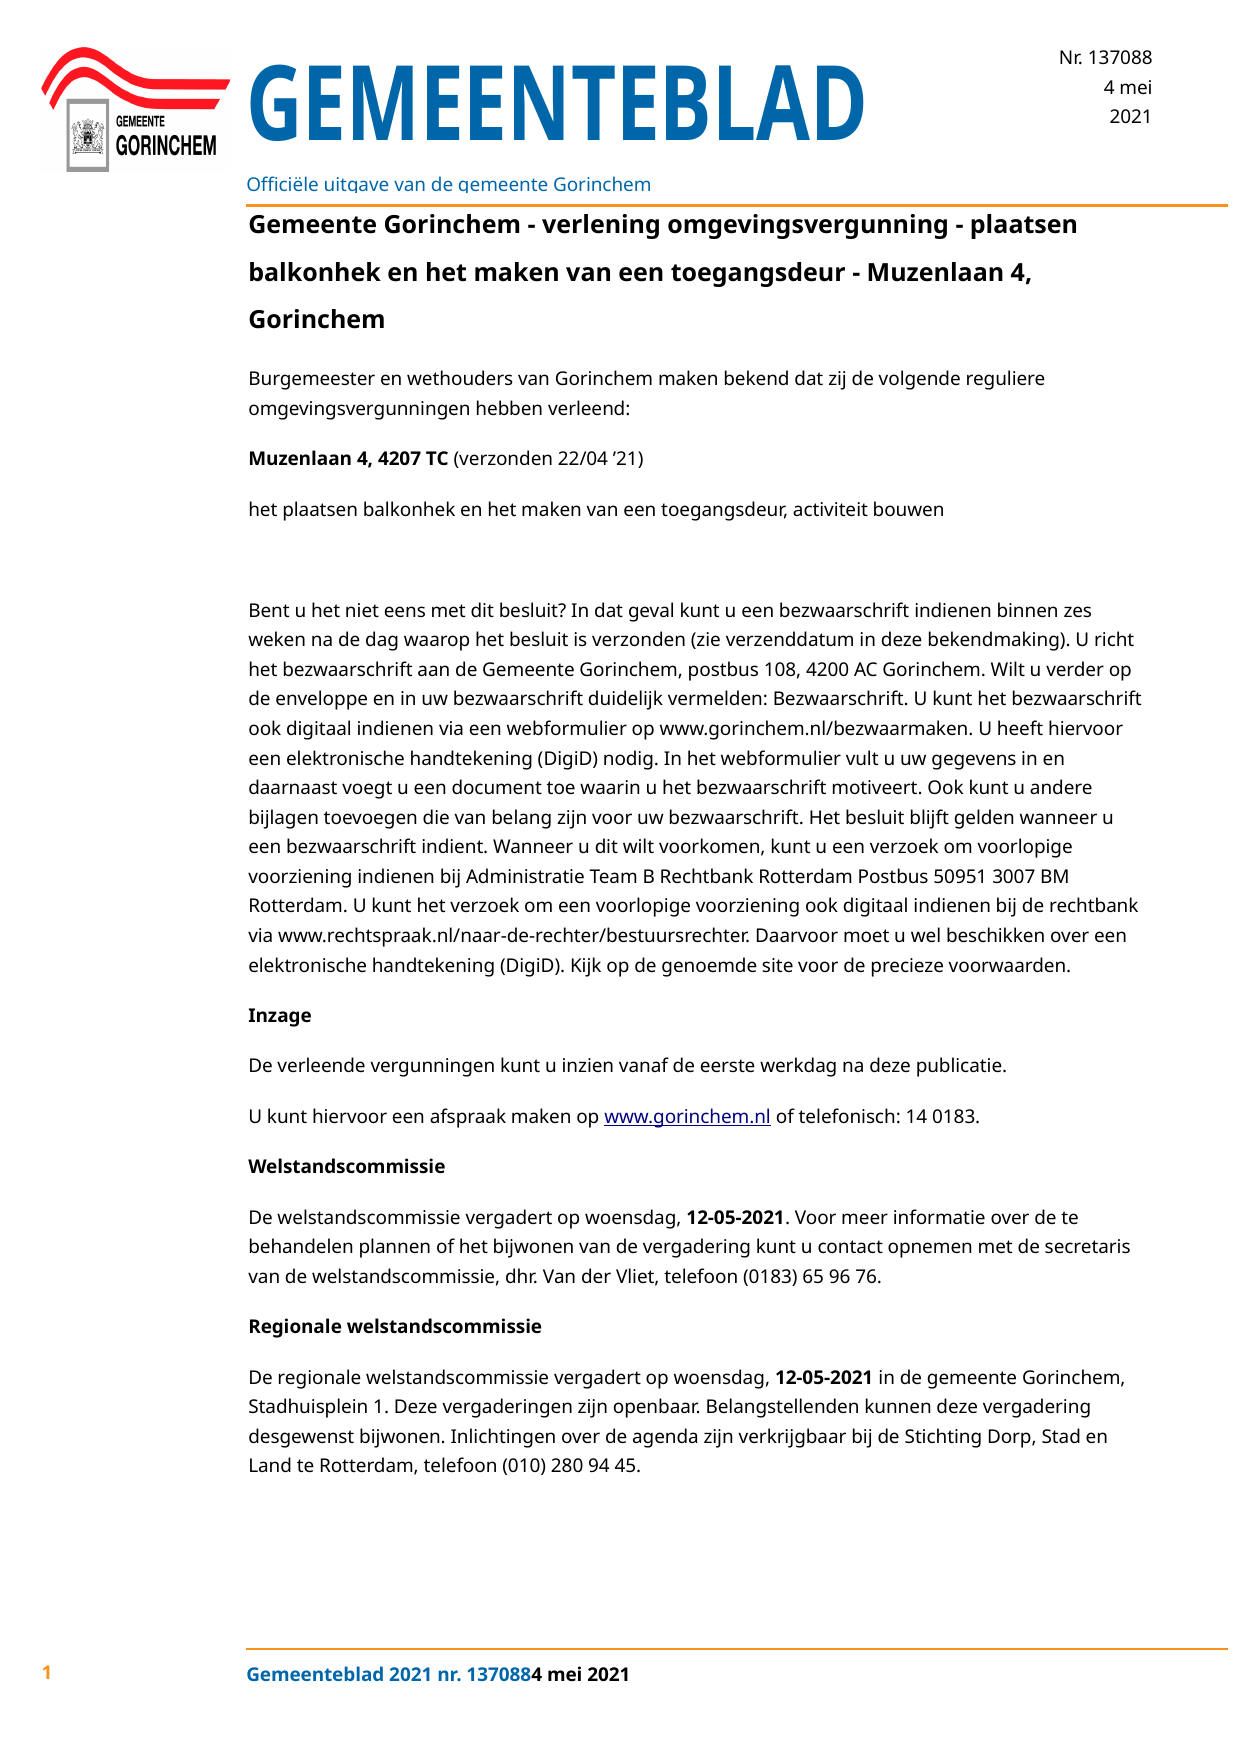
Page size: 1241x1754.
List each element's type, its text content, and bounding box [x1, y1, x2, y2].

text Gemeente Gorinchem - verlening omgevingsvergunning - plaatsen balkonhek en het maken van een toegangsdeur - Muzenlaan 4, Gorinchem [248, 207, 1152, 336]
text Welstandscommissie [248, 1153, 1152, 1179]
text De regionale welstandscommissie vergadert op woensdag, 12-05-2021 in de gemeente Gorinchem, Stadhuisplein 1. Deze vergaderingen zijn openbaar. Belangstellenden kunnen deze vergadering desgewenst bijwonen. Inlichtingen over de agenda zijn verkrijgbaar bij de Stichting Dorp, Stad en Land te Rotterdam, telefoon (010) 280 94 45. [248, 1364, 1152, 1478]
text Burgemeester en wethouders van Gorinchem maken bekend dat zij de volgende reguliere omgevingsvergunningen hebben verleend: [248, 366, 1152, 421]
text U kunt hiervoor een afspraak maken op www.gorinchem.nl of telefonisch: 14 0183. [248, 1103, 1152, 1129]
text Bent u het niet eens met dit besluit? In dat geval kunt u een bezwaarschrift indienen binnen zes weken na de dag waarop het besluit is verzonden (zie verzenddatum in deze bekendmaking). U richt het bezwaarschrift aan de Gemeente Gorinchem, postbus 108, 4200 AC Gorinchem. Wilt u verder op de enveloppe en in uw bezwaarschrift duidelijk vermelden: Bezwaarschrift. U kunt het bezwaarschrift ook digitaal indienen via een webformulier op www.gorinchem.nl/bezwaarmaken. U heeft hiervoor een elektronische handtekening (DigiD) nodig. In het webformulier vult u uw gegevens in en daarnaast voegt u een document toe waarin u het bezwaarschrift motiveert. Ook kunt u andere bijlagen toevoegen die van belang zijn voor uw bezwaarschrift. Het besluit blijft gelden wanneer u een bezwaarschrift indient. Wanneer u dit wilt voorkomen, kunt u een verzoek om voorlopige voorziening indienen bij Administratie Team B Rechtbank Rotterdam Postbus 50951 3007 BM Rotterdam. U kunt het verzoek om een voorlopige voorziening ook digitaal indienen bij de rechtbank via www.rechtspraak.nl/naar-de-rechter/bestuursrechter. Daarvoor moet u wel beschikken over een elektronische handtekening (DigiD). Kijk op de genoemde site voor de precieze voorwaarden. [248, 597, 1152, 977]
text het plaatsen balkonhek en het maken van een toegangsdeur, activiteit bouwen [248, 496, 1152, 522]
text De welstandscommissie vergadert op woensdag, 12-05-2021. Voor meer informatie over de te behandelen plannen of het bijwonen van de vergadering kunt u contact opnemen met de secretaris van de welstandscommissie, dhr. Van der Vliet, telefoon (0183) 65 96 76. [248, 1204, 1152, 1289]
picture [41, 47, 231, 172]
text Muzenlaan 4, 4207 TC (verzonden 22/04 ’21) [248, 446, 1152, 471]
text Inzage [248, 1002, 1152, 1028]
text Regionale welstandscommissie [248, 1313, 1152, 1339]
text De verleende vergunningen kunt u inzien vanaf de eerste werkdag na deze publicatie. [248, 1053, 1152, 1078]
